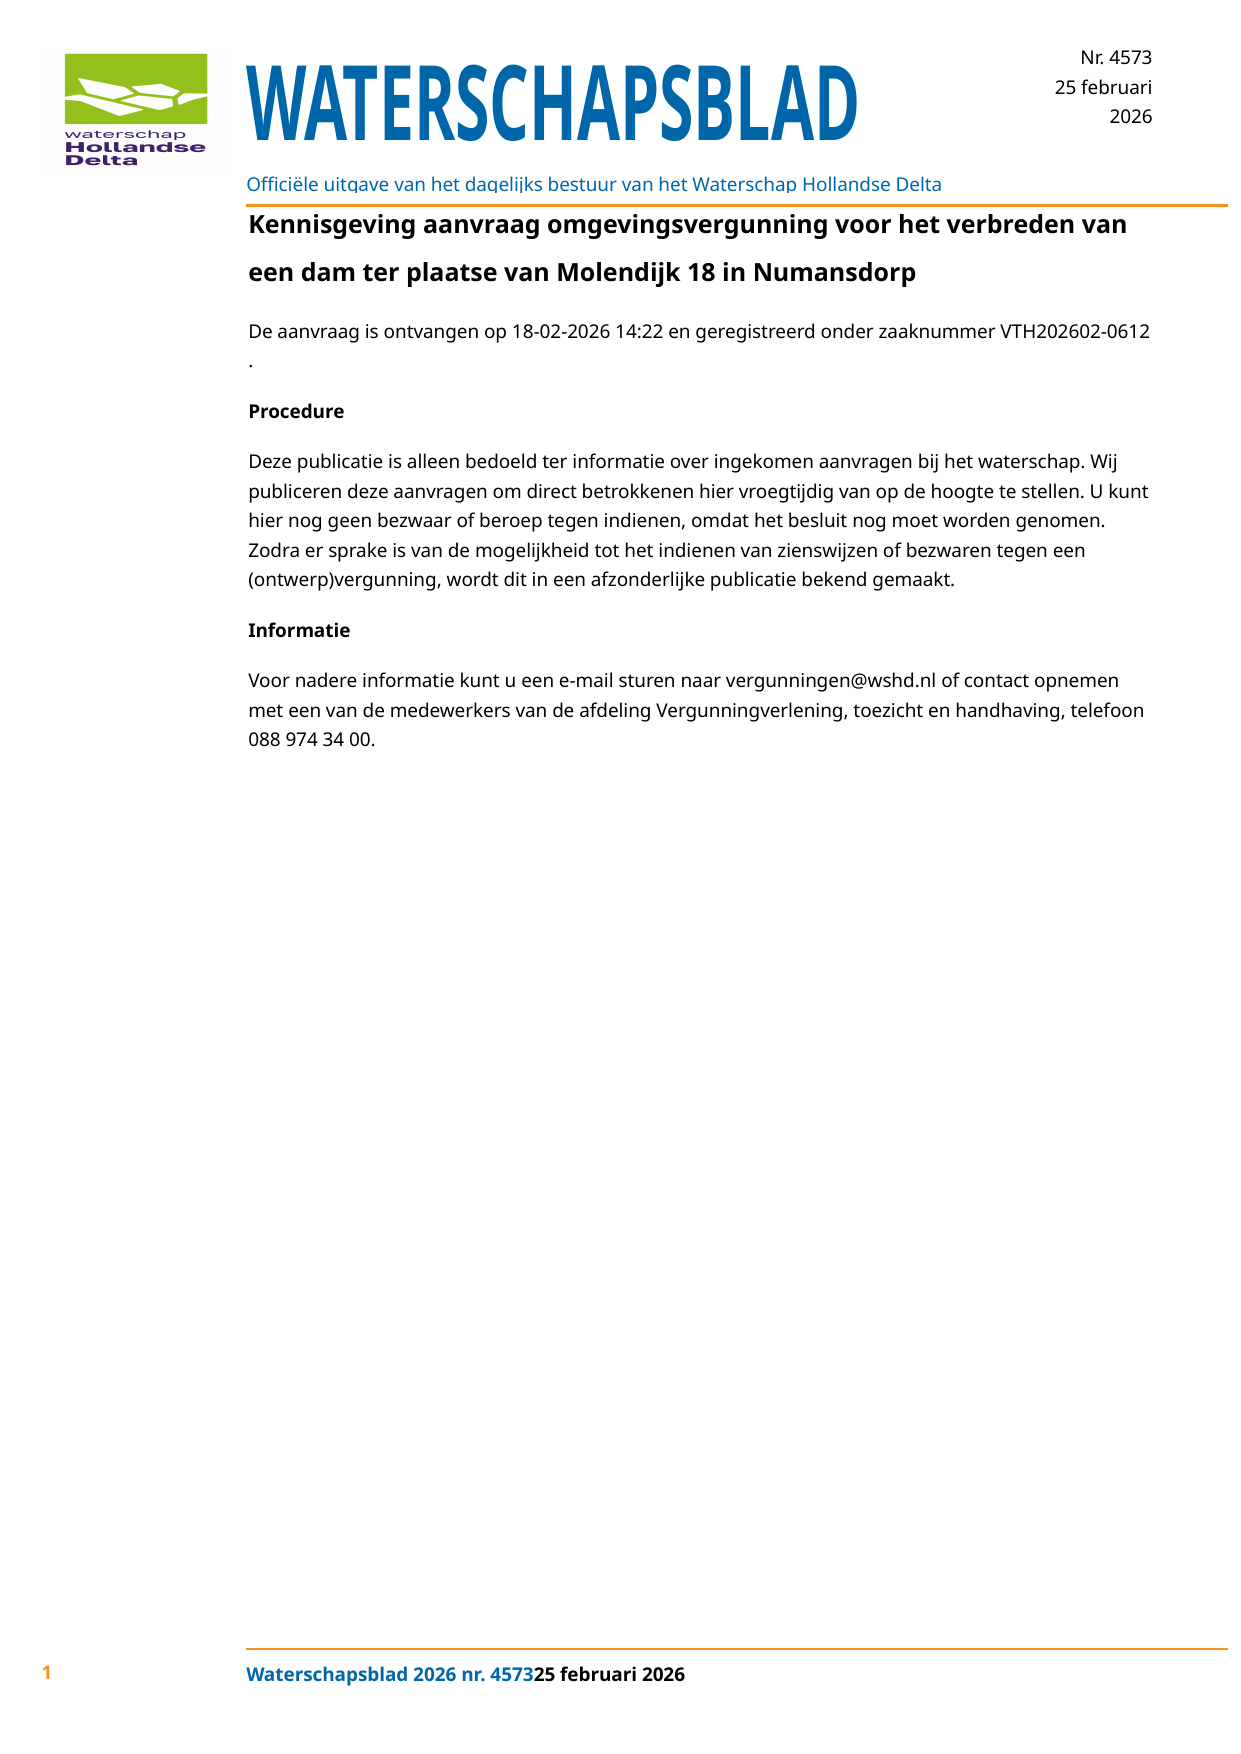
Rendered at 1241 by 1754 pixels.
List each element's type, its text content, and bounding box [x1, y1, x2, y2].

text Procedure [248, 398, 1152, 424]
picture [41, 47, 231, 172]
text Kennisgeving aanvraag omgevingsvergunning voor het verbreden van een dam ter plaatse van Molendijk 18 in Numansdorp [248, 207, 1152, 288]
text Voor nadere informatie kunt u een e-mail sturen naar vergunningen@wshd.nl of contact opnemen met een van de medewerkers van de afdeling Vergunningverlening, toezicht en handhaving, telefoon 088 974 34 00. [248, 667, 1152, 752]
text Deze publicatie is alleen bedoeld ter informatie over ingekomen aanvragen bij het waterschap. Wij publiceren deze aanvragen om direct betrokkenen hier vroegtijdig van op de hoogte te stellen. U kunt hier nog geen bezwaar of beroep tegen indienen, omdat het besluit nog moet worden genomen. Zodra er sprake is van de mogelijkheid tot het indienen van zienswijzen of bezwaren tegen een (ontwerp)vergunning, wordt dit in een afzonderlijke publicatie bekend gemaakt. [248, 448, 1152, 592]
text De aanvraag is ontvangen op 18-02-2026 14:22 en geregistreerd onder zaaknummer VTH202602-0612 . [248, 318, 1152, 373]
text Informatie [248, 617, 1152, 643]
